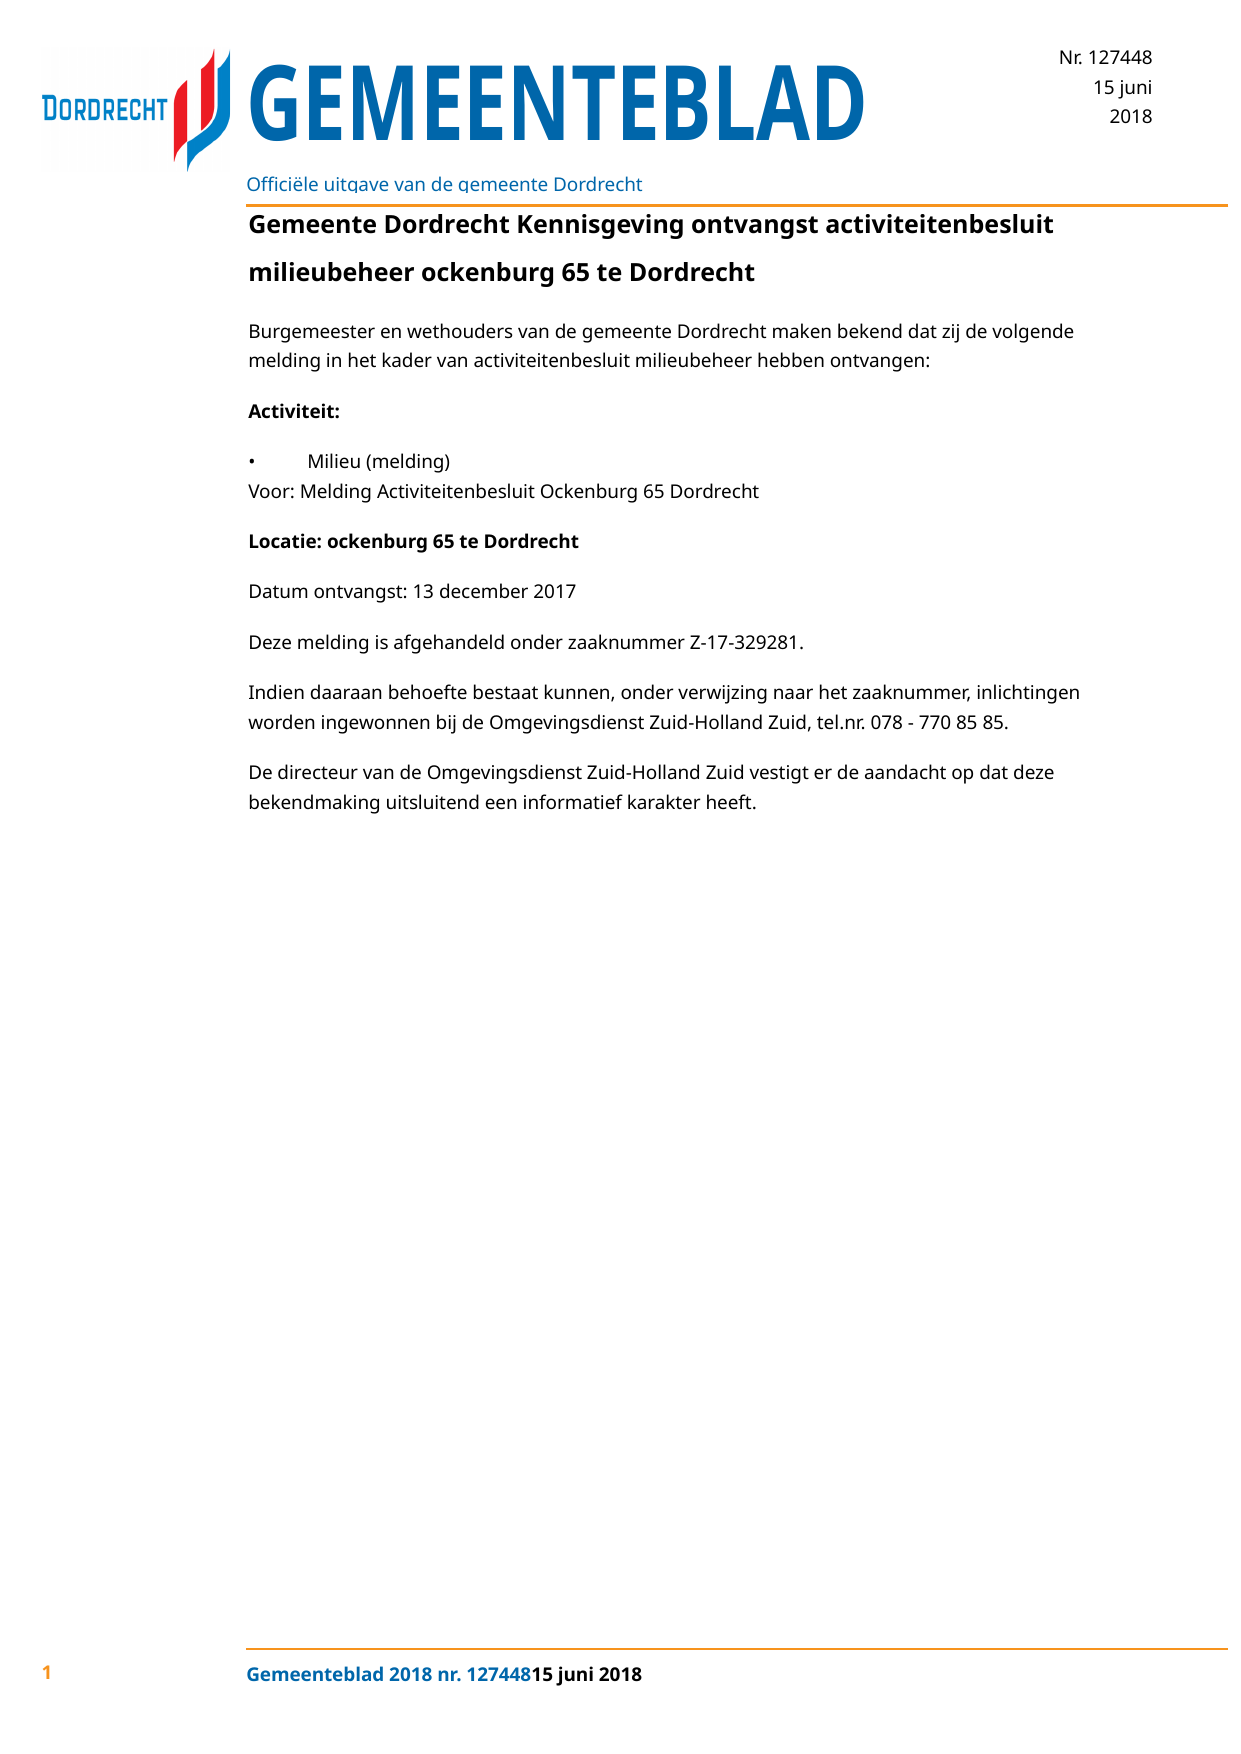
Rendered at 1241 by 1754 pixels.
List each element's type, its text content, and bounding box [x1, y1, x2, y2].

text Deze melding is afgehandeld onder zaaknummer Z-17-329281. [248, 629, 1152, 655]
text Burgemeester en wethouders van de gemeente Dordrecht maken bekend dat zij de volgende melding in het kader van activiteitenbesluit milieubeheer hebben ontvangen: [248, 318, 1152, 373]
text Indien daaraan behoefte bestaat kunnen, onder verwijzing naar het zaaknummer, inlichtingen worden ingewonnen bij de Omgevingsdienst Zuid-Holland Zuid, tel.nr. 078 - 770 85 85. [248, 679, 1152, 735]
text Activiteit: [248, 398, 1152, 424]
text Gemeente Dordrecht Kennisgeving ontvangst activiteitenbesluit milieubeheer ockenburg 65 te Dordrecht [248, 207, 1152, 288]
text Locatie: ockenburg 65 te Dordrecht [248, 528, 1152, 554]
text Datum ontvangst: 13 december 2017 [248, 579, 1152, 604]
list Milieu (melding) [248, 448, 1152, 474]
text Voor: Melding Activiteitenbesluit Ockenburg 65 Dordrecht [248, 478, 1152, 504]
picture [41, 47, 231, 172]
text De directeur van de Omgevingsdienst Zuid-Holland Zuid vestigt er de aandacht op dat deze bekendmaking uitsluitend een informatief karakter heeft. [248, 759, 1152, 815]
